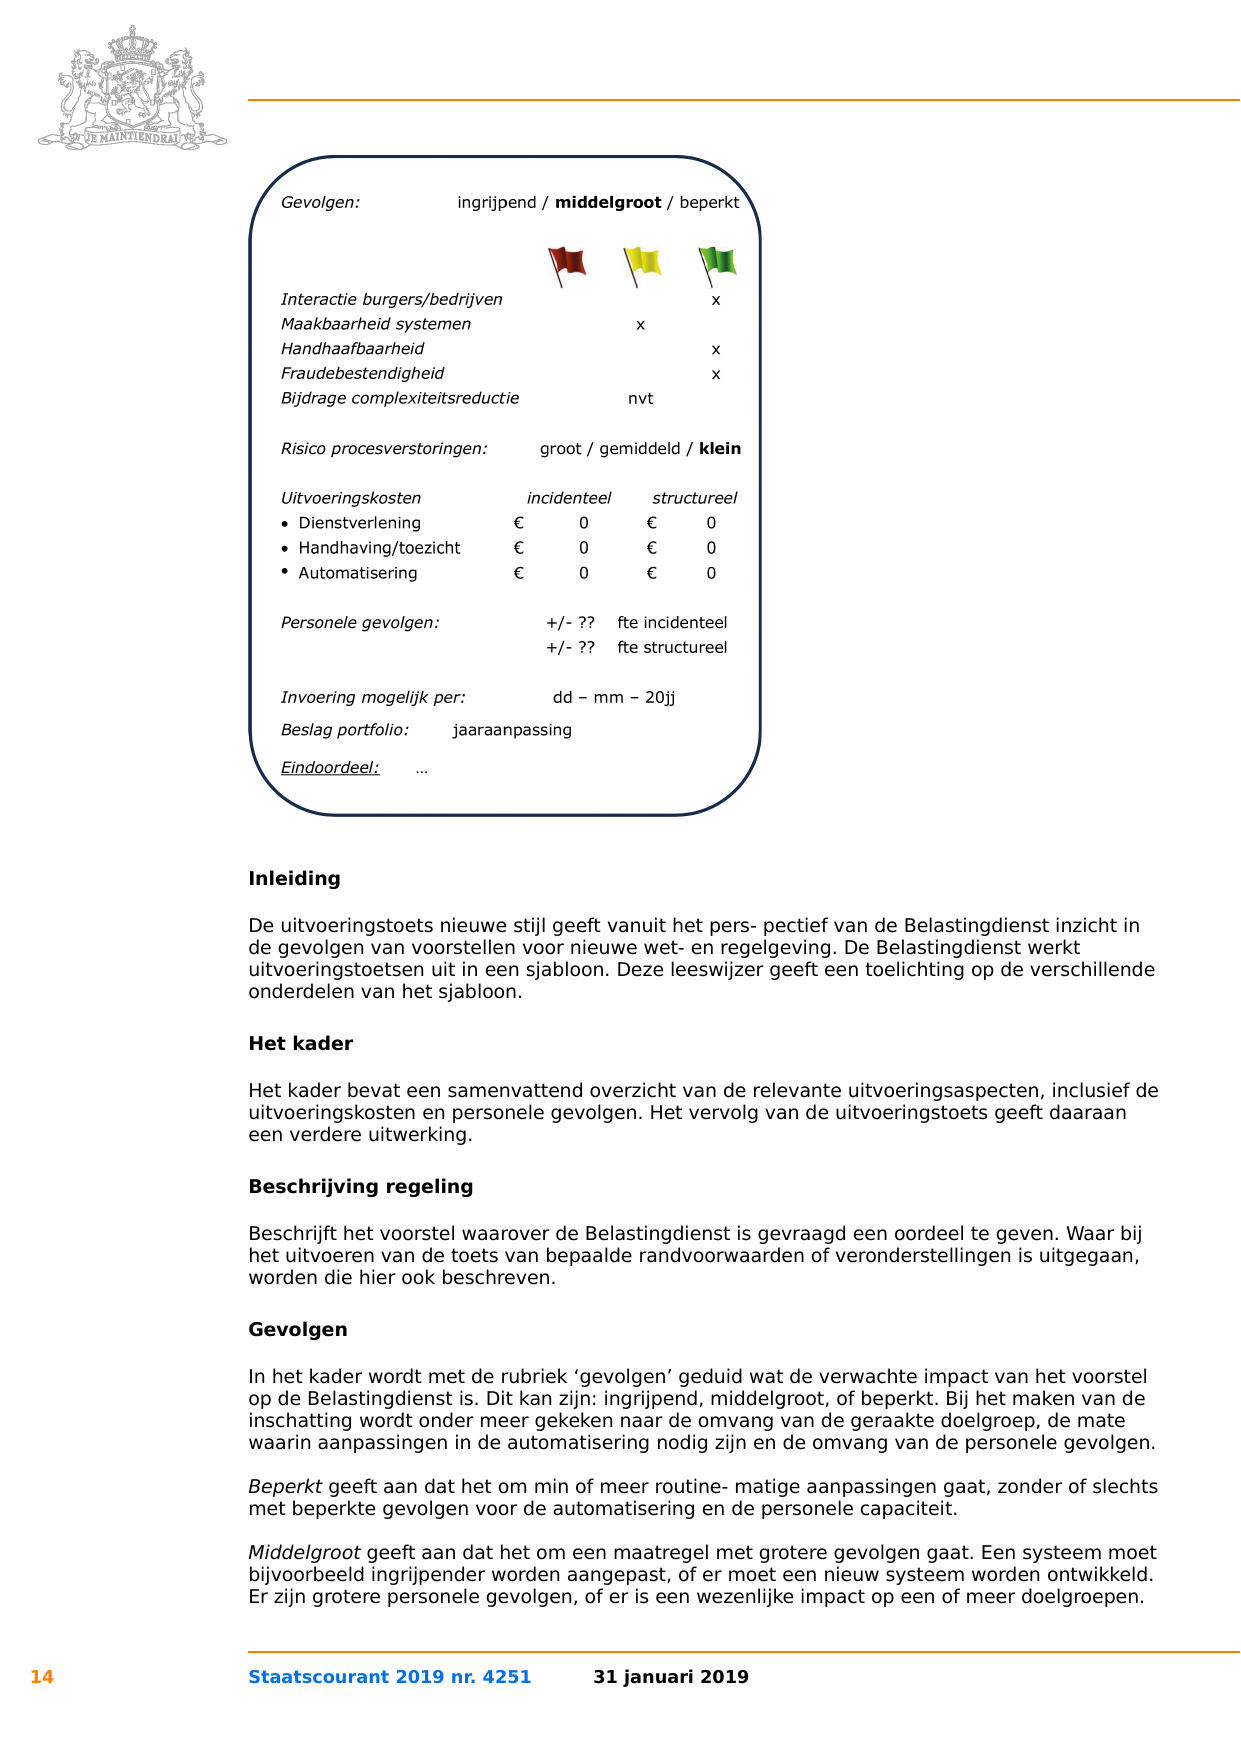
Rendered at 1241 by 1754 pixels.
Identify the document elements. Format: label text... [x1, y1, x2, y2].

subtitle Beschrijving regeling [248, 1176, 1163, 1198]
picture [38, 25, 227, 150]
text Middelgroot geeft aan dat het om een maatregel met grotere gevolgen gaat. Een systeem moet bijvoorbeeld ingrijpender worden aangepast, of er moet een nieuw systeem worden ontwikkeld. Er zijn grotere personele gevolgen, of er is een wezenlijke impact op een of meer doelgroepen. [248, 1542, 1163, 1608]
subtitle Inleiding [248, 868, 1163, 890]
subtitle Het kader [248, 1033, 1163, 1055]
text Beschrijft het voorstel waarover de Belastingdienst is gevraagd een oordeel te geven. Waar bij het uitvoeren van de toets van bepaalde randvoorwaarden of veronderstellingen is uitgegaan, worden die hier ook beschreven. [248, 1223, 1163, 1289]
text In het kader wordt met de rubriek ‘gevolgen’ geduid wat de verwachte impact van het voorstel op de Belastingdienst is. Dit kan zijn: ingrijpend, middelgroot, of beperkt. Bij het maken van de inschatting wordt onder meer gekeken naar de omvang van de geraakte doelgroep, de mate waarin aanpassingen in de automatisering nodig zijn en de omvang van de personele gevolgen. [248, 1366, 1163, 1454]
subtitle Gevolgen [248, 1319, 1163, 1341]
text De uitvoeringstoets nieuwe stijl geeft vanuit het pers- pectief van de Belastingdienst inzicht in de gevolgen van voorstellen voor nieuwe wet- en regelgeving. De Belastingdienst werkt uitvoeringstoetsen uit in een sjabloon. Deze leeswijzer geeft een toelichting op de verschillende onderdelen van het sjabloon. [248, 915, 1163, 1003]
picture [248, 155, 762, 817]
text Beperkt geeft aan dat het om min of meer routine- matige aanpassingen gaat, zonder of slechts met beperkte gevolgen voor de automatisering en de personele capaciteit. [248, 1476, 1163, 1520]
text Het kader bevat een samenvattend overzicht van de relevante uitvoeringsaspecten, inclusief de uitvoeringskosten en personele gevolgen. Het vervolg van de uitvoeringstoets geeft daaraan een verdere uitwerking. [248, 1080, 1163, 1146]
